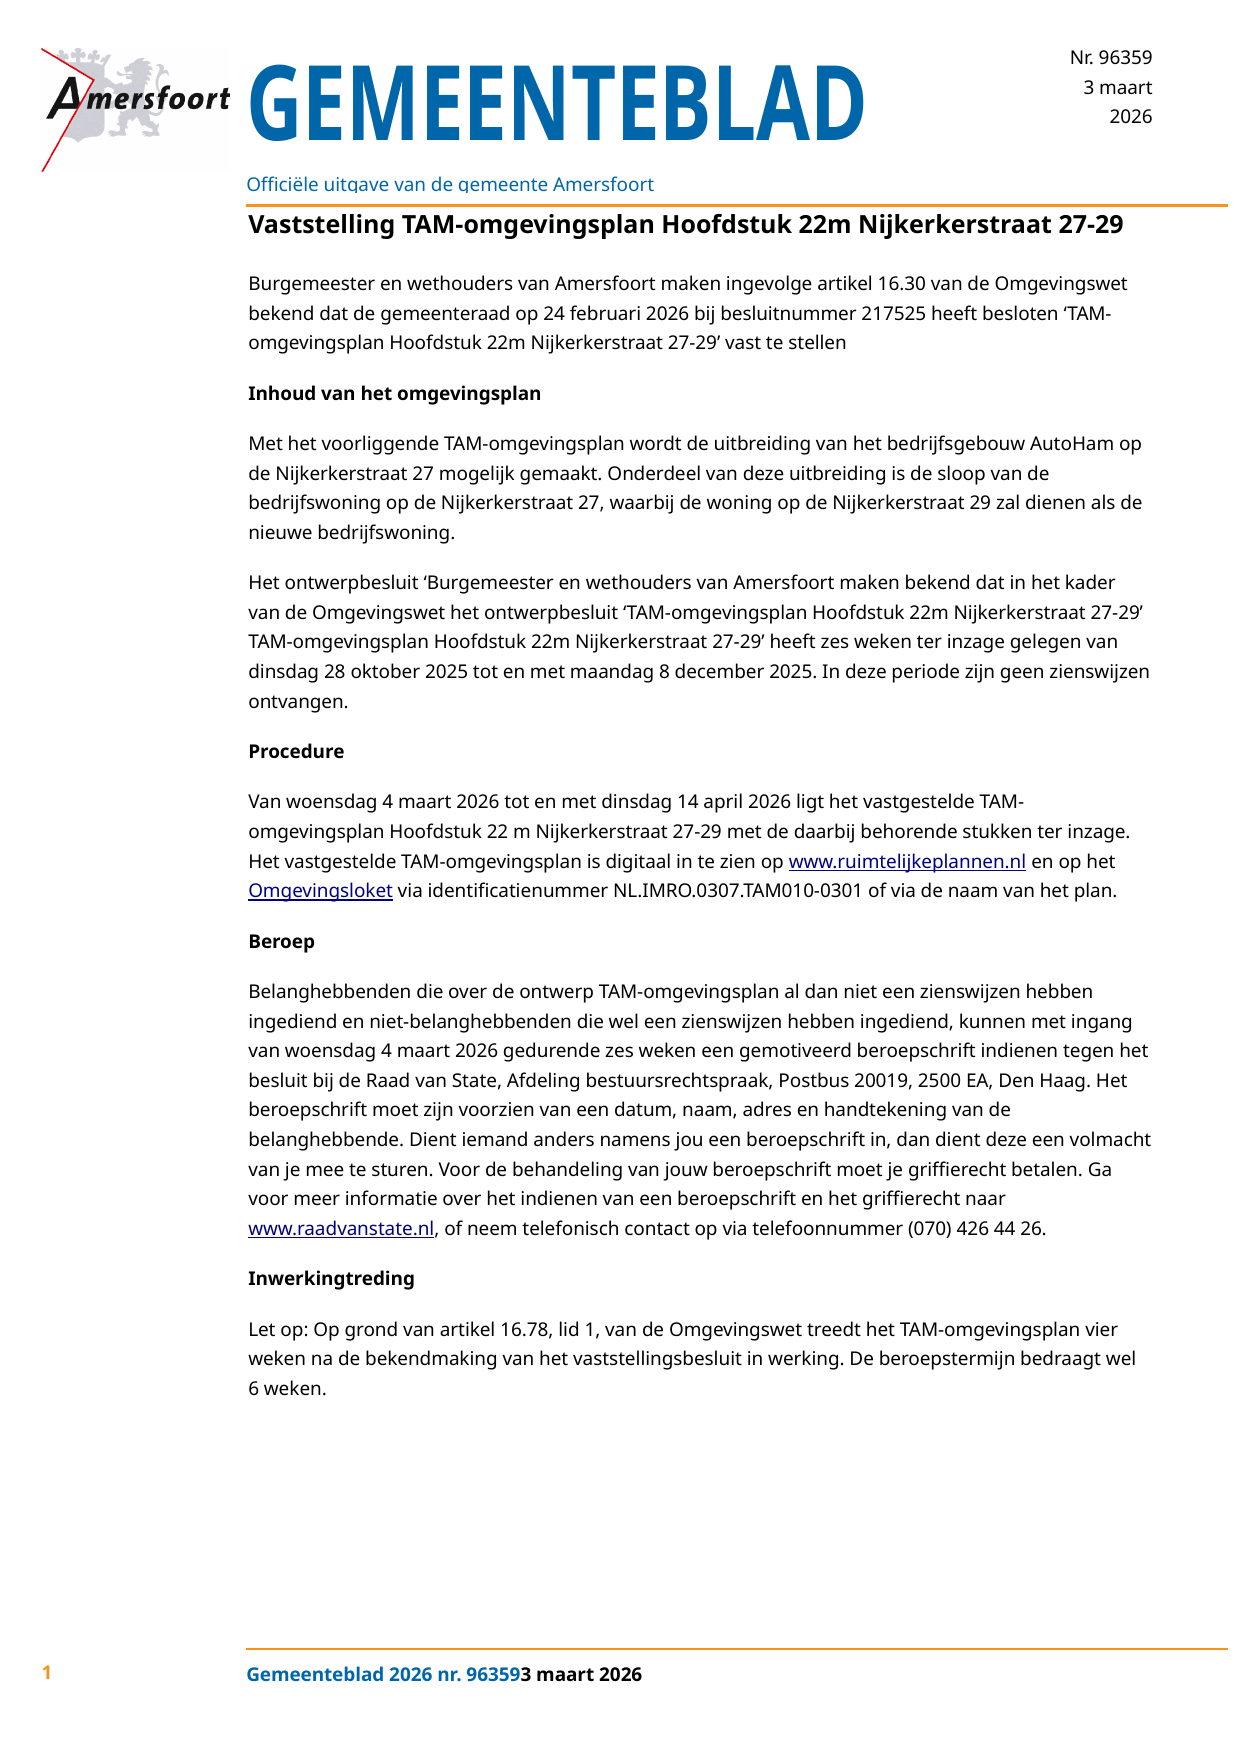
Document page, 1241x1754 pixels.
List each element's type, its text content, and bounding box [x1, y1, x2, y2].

text Burgemeester en wethouders van Amersfoort maken ingevolge artikel 16.30 van de Omgevingswet bekend dat de gemeenteraad op 24 februari 2026 bij besluitnummer 217525 heeft besloten ‘TAM-omgevingsplan Hoofdstuk 22m Nijkerkerstraat 27-29’ vast te stellen [248, 270, 1152, 355]
text Het ontwerpbesluit ‘Burgemeester en wethouders van Amersfoort maken bekend dat in het kader van de Omgevingswet het ontwerpbesluit ‘TAM-omgevingsplan Hoofdstuk 22m Nijkerkerstraat 27-29’ TAM-omgevingsplan Hoofdstuk 22m Nijkerkerstraat 27-29’ heeft zes weken ter inzage gelegen van dinsdag 28 oktober 2025 tot en met maandag 8 december 2025. In deze periode zijn geen zienswijzen ontvangen. [248, 569, 1152, 713]
text Vaststelling TAM-omgevingsplan Hoofdstuk 22m Nijkerkerstraat 27-29 [248, 207, 1152, 241]
text Met het voorliggende TAM-omgevingsplan wordt de uitbreiding van het bedrijfsgebouw AutoHam op de Nijkerkerstraat 27 mogelijk gemaakt. Onderdeel van deze uitbreiding is de sloop van de bedrijfswoning op de Nijkerkerstraat 27, waarbij de woning op de Nijkerkerstraat 29 zal dienen als de nieuwe bedrijfswoning. [248, 430, 1152, 545]
picture [41, 47, 231, 172]
text Inhoud van het omgevingsplan [248, 380, 1152, 406]
text Let op: Op grond van artikel 16.78, lid 1, van de Omgevingswet treedt het TAM-omgevingsplan vier weken na de bekendmaking van het vaststellingsbesluit in werking. De beroepstermijn bedraagt wel 6 weken. [248, 1316, 1152, 1401]
text Belanghebbenden die over de ontwerp TAM-omgevingsplan al dan niet een zienswijzen hebben ingediend en niet-belanghebbenden die wel een zienswijzen hebben ingediend, kunnen met ingang van woensdag 4 maart 2026 gedurende zes weken een gemotiveerd beroepschrift indienen tegen het besluit bij de Raad van State, Afdeling bestuursrechtspraak, Postbus 20019, 2500 EA, Den Haag. Het beroepschrift moet zijn voorzien van een datum, naam, adres en handtekening van de belanghebbende. Dient iemand anders namens jou een beroepschrift in, dan dient deze een volmacht van je mee te sturen. Voor de behandeling van jouw beroepschrift moet je griffierecht betalen. Ga voor meer informatie over het indienen van een beroepschrift en het griffierecht naar www.raadvanstate.nl, of neem telefonisch contact op via telefoonnummer (070) 426 44 26. [248, 978, 1152, 1241]
text Beroep [248, 928, 1152, 953]
text Inwerkingtreding [248, 1265, 1152, 1291]
text Procedure [248, 738, 1152, 764]
text Van woensdag 4 maart 2026 tot en met dinsdag 14 april 2026 ligt het vastgestelde TAM-omgevingsplan Hoofdstuk 22 m Nijkerkerstraat 27-29 met de daarbij behorende stukken ter inzage. Het vastgestelde TAM-omgevingsplan is digitaal in te zien op www.ruimtelijkeplannen.nl en op het Omgevingsloket via identificatienummer NL.IMRO.0307.TAM010-0301 of via de naam van het plan. [248, 789, 1152, 903]
